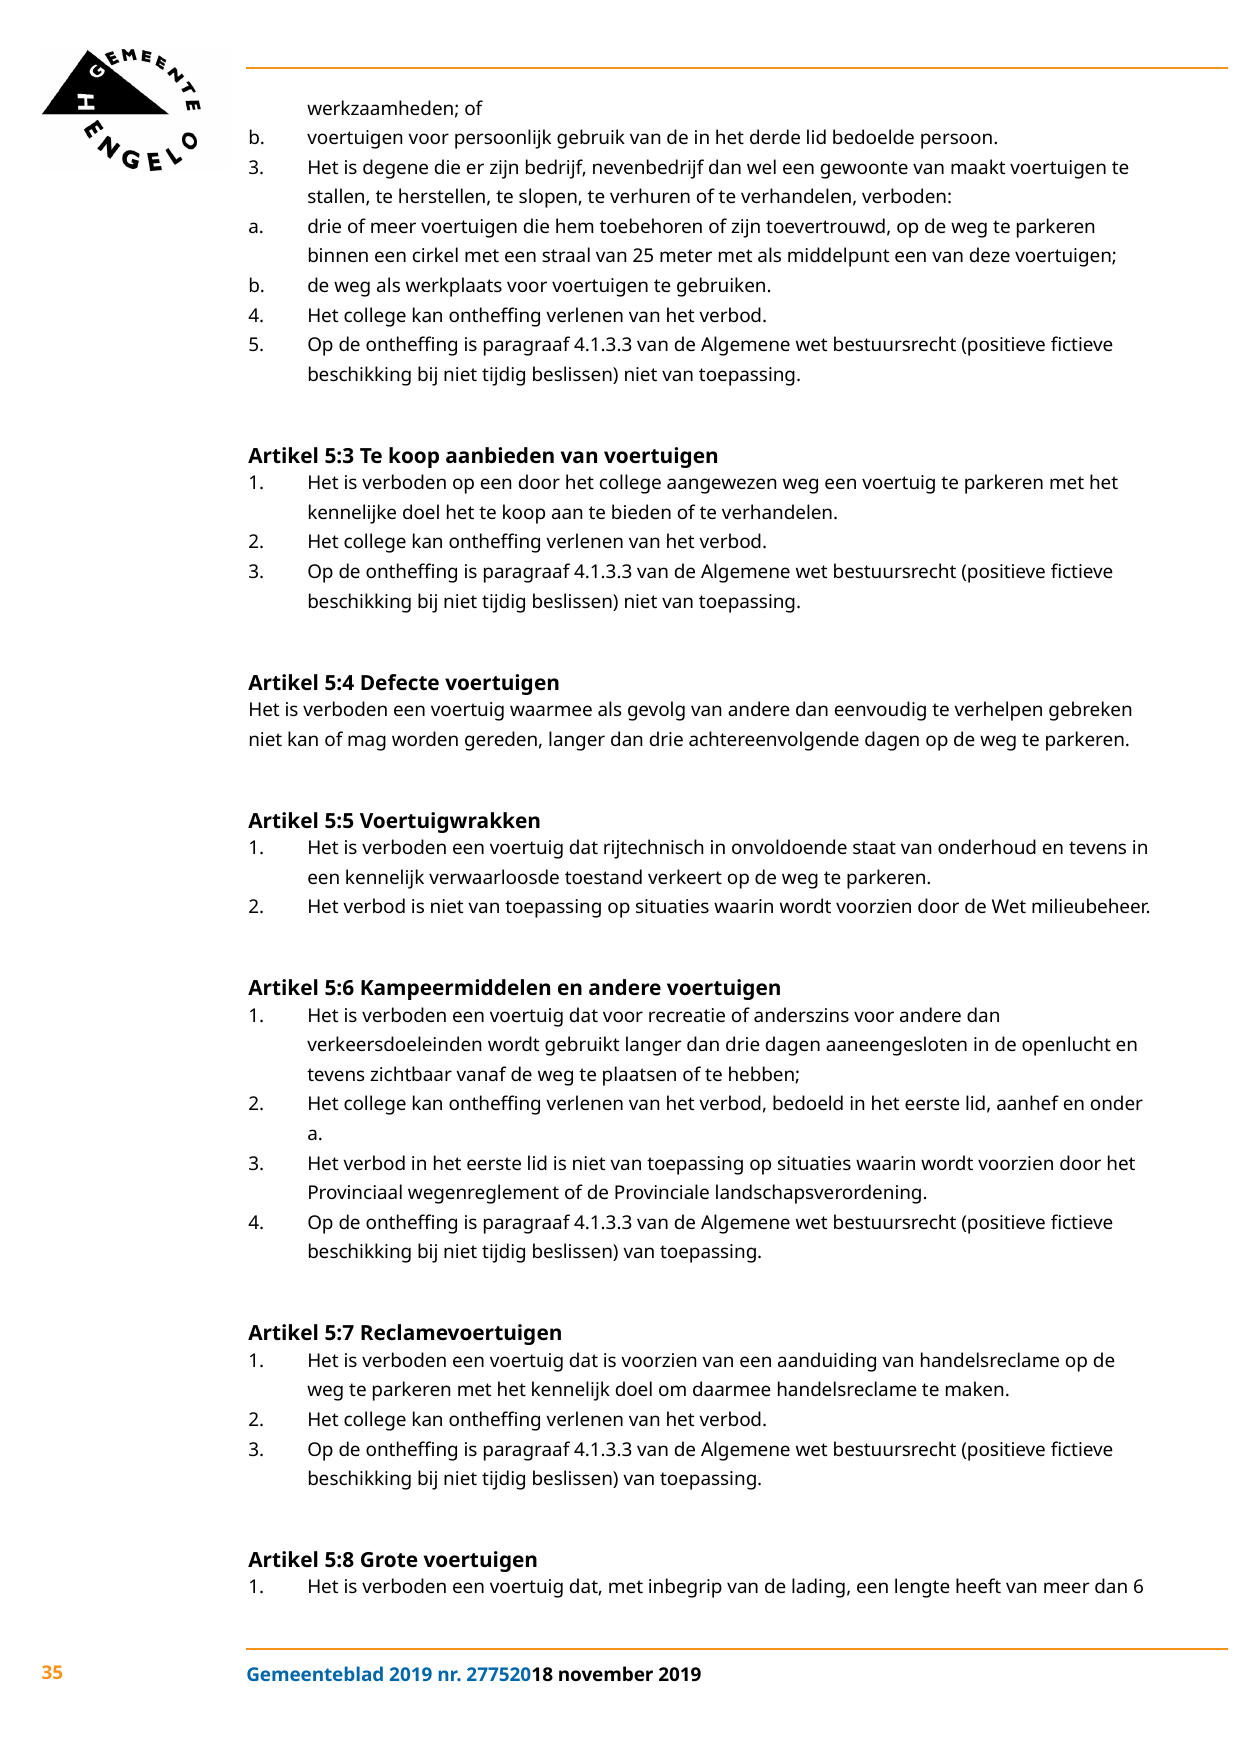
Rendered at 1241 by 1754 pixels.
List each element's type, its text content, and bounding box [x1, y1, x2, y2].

list Het is degene die er zijn bedrijf, nevenbedrijf dan wel een gewoonte van maakt voertuigen te stallen, te herstellen, te slopen, te verhuren of te verhandelen, verboden: [248, 154, 1152, 209]
picture [41, 47, 231, 172]
list Op de ontheffing is paragraaf 4.1.3.3 van de Algemene wet bestuursrecht (positieve fictieve beschikking bij niet tijdig beslissen) niet van toepassing. [248, 331, 1152, 387]
list Het is verboden een voertuig dat, met inbegrip van de lading, een lengte heeft van meer dan 6 [248, 1574, 1152, 1599]
list Het college kan ontheffing verlenen van het verbod. [248, 1406, 1152, 1432]
list Op de ontheffing is paragraaf 4.1.3.3 van de Algemene wet bestuursrecht (positieve fictieve beschikking bij niet tijdig beslissen) niet van toepassing. [248, 558, 1152, 613]
text Artikel 5:8 Grote voertuigen [248, 1545, 1152, 1574]
list Het college kan ontheffing verlenen van het verbod. [248, 529, 1152, 554]
list Het verbod in het eerste lid is niet van toepassing op situaties waarin wordt voorzien door het Provinciaal wegenreglement of de Provinciale landschapsverordening. [248, 1150, 1152, 1205]
list Op de ontheffing is paragraaf 4.1.3.3 van de Algemene wet bestuursrecht (positieve fictieve beschikking bij niet tijdig beslissen) van toepassing. [248, 1209, 1152, 1264]
text Het is verboden een voertuig waarmee als gevolg van andere dan eenvoudig te verhelpen gebreken niet kan of mag worden gereden, langer dan drie achtereenvolgende dagen op de weg te parkeren. [248, 696, 1152, 752]
list werkzaamheden; of [248, 95, 1152, 121]
list Het is verboden een voertuig dat voor recreatie of anderszins voor andere dan verkeersdoeleinden wordt gebruikt langer dan drie dagen aaneengesloten in de openlucht en tevens zichtbaar vanaf de weg te plaatsen of te hebben; [248, 1002, 1152, 1087]
list drie of meer voertuigen die hem toebehoren of zijn toevertrouwd, op de weg te parkeren binnen een cirkel met een straal van 25 meter met als middelpunt een van deze voertuigen; [248, 213, 1152, 268]
list Het is verboden een voertuig dat rijtechnisch in onvoldoende staat van onderhoud en tevens in een kennelijk verwaarloosde toestand verkeert op de weg te parkeren. [248, 834, 1152, 889]
list Op de ontheffing is paragraaf 4.1.3.3 van de Algemene wet bestuursrecht (positieve fictieve beschikking bij niet tijdig beslissen) van toepassing. [248, 1436, 1152, 1491]
text Artikel 5:3 Te koop aanbieden van voertuigen [248, 441, 1152, 469]
text Artikel 5:7 Reclamevoertuigen [248, 1318, 1152, 1347]
text Artikel 5:6 Kampeermiddelen en andere voertuigen [248, 973, 1152, 1002]
list Het is verboden op een door het college aangewezen weg een voertuig te parkeren met het kennelijke doel het te koop aan te bieden of te verhandelen. [248, 469, 1152, 525]
list de weg als werkplaats voor voertuigen te gebruiken. [248, 272, 1152, 298]
text Artikel 5:4 Defecte voertuigen [248, 668, 1152, 696]
list Het verbod is niet van toepassing op situaties waarin wordt voorzien door de Wet milieubeheer. [248, 893, 1152, 919]
list Het college kan ontheffing verlenen van het verbod. [248, 302, 1152, 328]
list Het is verboden een voertuig dat is voorzien van een aanduiding van handelsreclame op de weg te parkeren met het kennelijk doel om daarmee handelsreclame te maken. [248, 1347, 1152, 1402]
text Artikel 5:5 Voertuigwrakken [248, 806, 1152, 834]
list Het college kan ontheffing verlenen van het verbod, bedoeld in het eerste lid, aanhef en onder a. [248, 1091, 1152, 1146]
list voertuigen voor persoonlijk gebruik van de in het derde lid bedoelde persoon. [248, 124, 1152, 150]
